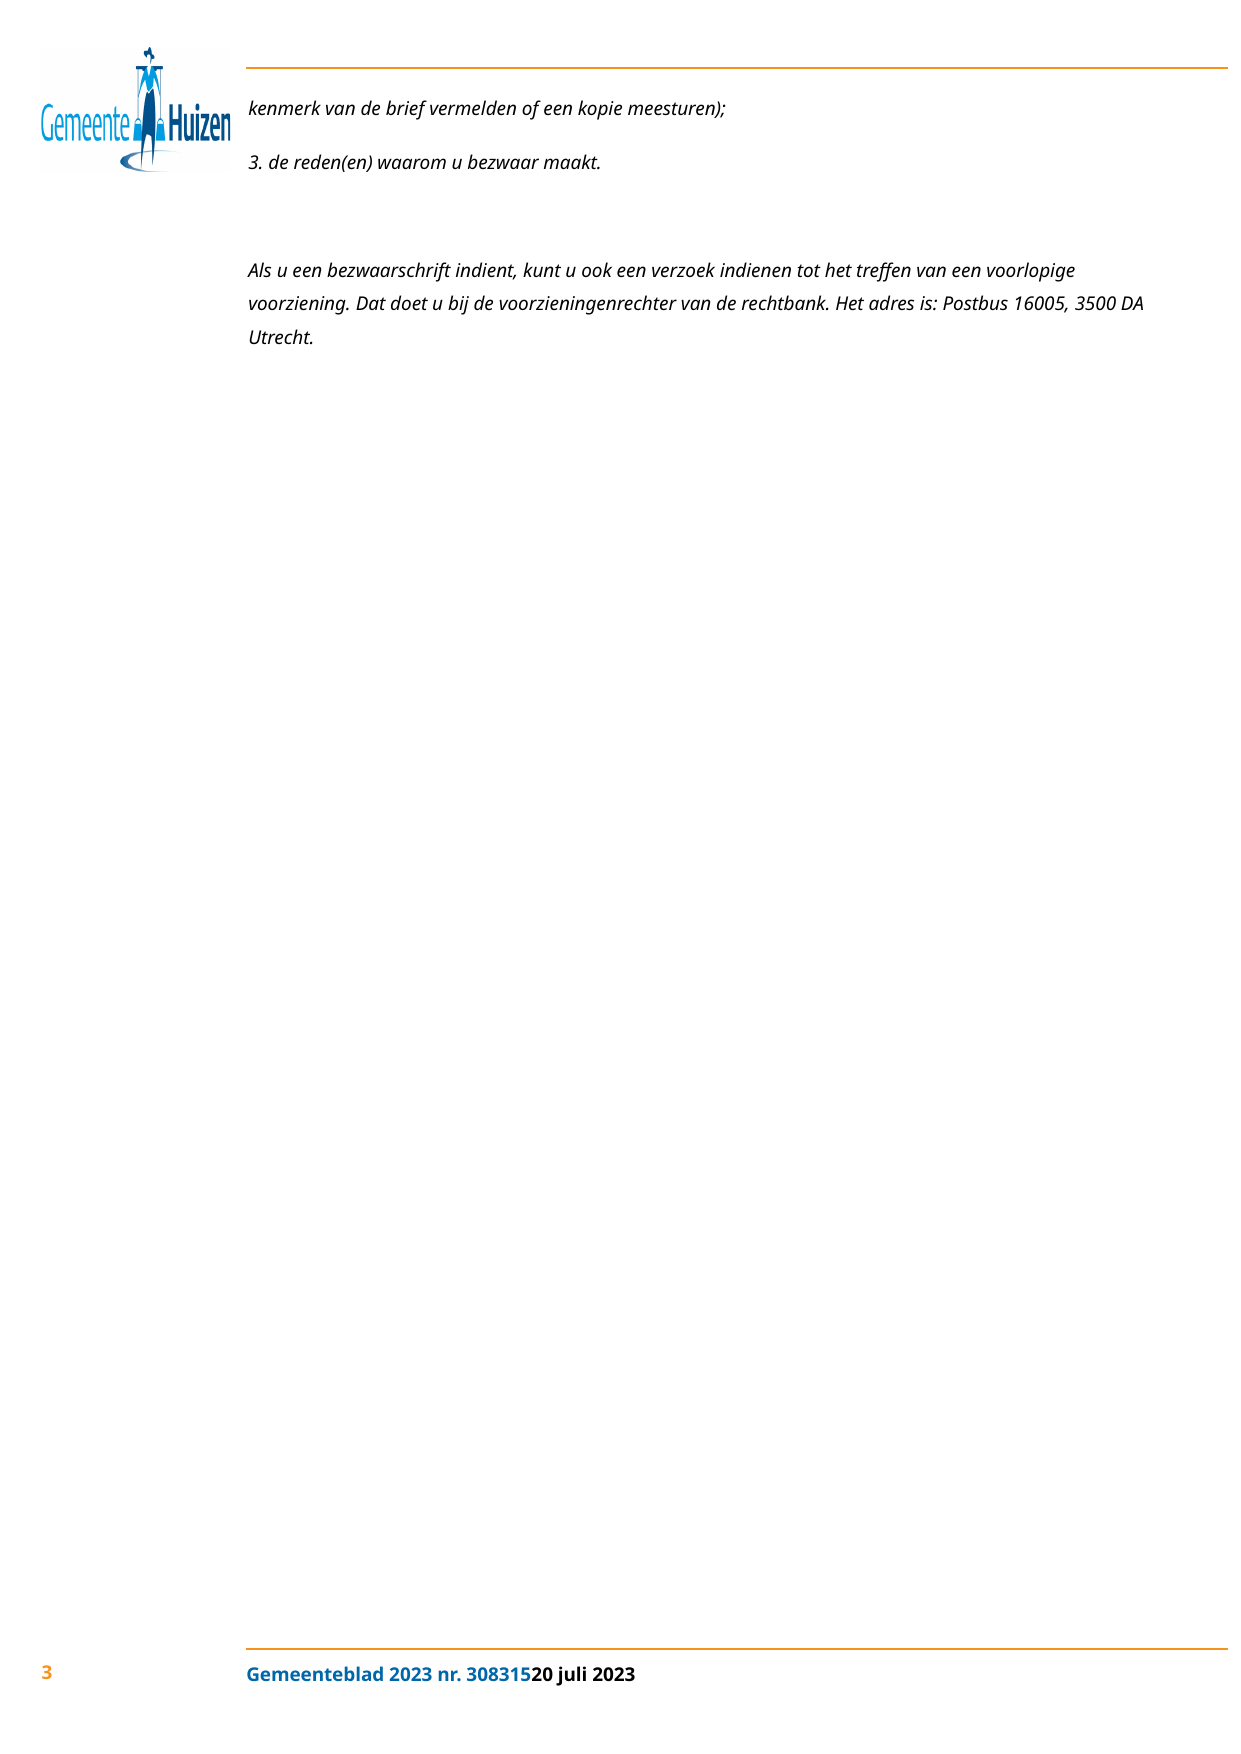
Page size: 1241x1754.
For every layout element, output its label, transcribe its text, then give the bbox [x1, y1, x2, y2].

text kenmerk van de brief vermelden of een kopie meesturen); [248, 95, 1152, 121]
text Als u een bezwaarschrift indient, kunt u ook een verzoek indienen tot het treffen van een voorlopige voorziening. Dat doet u bij de voorzieningenrechter van de rechtbank. Het adres is: Postbus 16005, 3500 DA Utrecht. [248, 257, 1152, 349]
picture [41, 47, 231, 172]
text 3. de reden(en) waarom u bezwaar maakt. [248, 149, 1152, 174]
